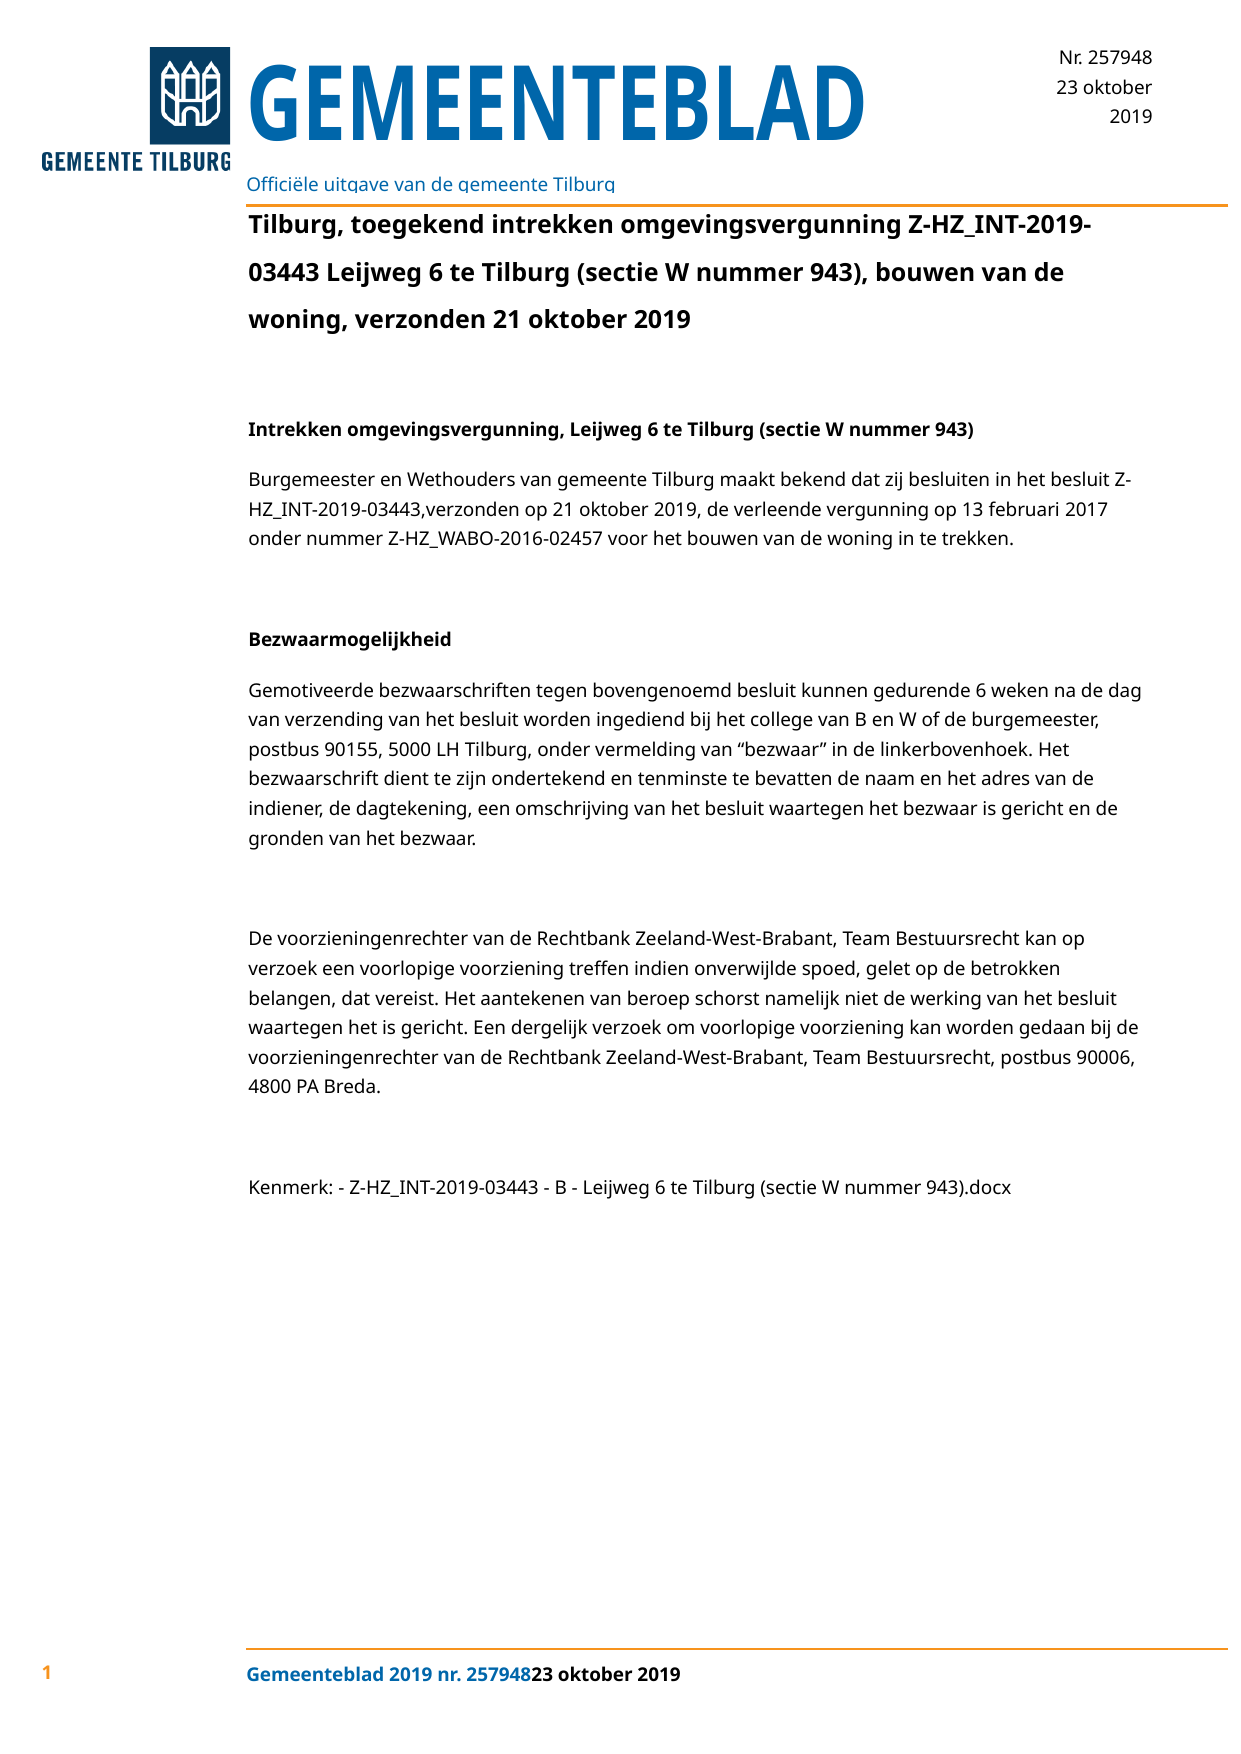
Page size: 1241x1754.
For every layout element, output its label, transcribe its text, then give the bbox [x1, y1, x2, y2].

text Kenmerk: - Z-HZ_INT-2019-03443 - B - Leijweg 6 te Tilburg (sectie W nummer 943).docx [248, 1174, 1152, 1200]
text Tilburg, toegekend intrekken omgevingsvergunning Z-HZ_INT-2019-03443 Leijweg 6 te Tilburg (sectie W nummer 943), bouwen van de woning, verzonden 21 oktober 2019 [248, 207, 1152, 336]
text De voorzieningenrechter van de Rechtbank Zeeland-West-Brabant, Team Bestuursrecht kan op verzoek een voorlopige voorziening treffen indien onverwijlde spoed, gelet op de betrokken belangen, dat vereist. Het aantekenen van beroep schorst namelijk niet de werking van het besluit waartegen het is gericht. Een dergelijk verzoek om voorlopige voorziening kan worden gedaan bij de voorzieningenrechter van de Rechtbank Zeeland-West-Brabant, Team Bestuursrecht, postbus 90006, 4800 PA Breda. [248, 926, 1152, 1099]
text Intrekken omgevingsvergunning, Leijweg 6 te Tilburg (sectie W nummer 943) [248, 416, 1152, 442]
text Bezwaarmogelijkheid [248, 626, 1152, 652]
text Burgemeester en Wethouders van gemeente Tilburg maakt bekend dat zij besluiten in het besluit Z-HZ_INT-2019-03443,verzonden op 21 oktober 2019, de verleende vergunning op 13 februari 2017 onder nummer Z-HZ_WABO-2016-02457 voor het bouwen van de woning in te trekken. [248, 466, 1152, 551]
text Gemotiveerde bezwaarschriften tegen bovengenoemd besluit kunnen gedurende 6 weken na de dag van verzending van het besluit worden ingediend bij het college van B en W of de burgemeester, postbus 90155, 5000 LH Tilburg, onder vermelding van “bezwaar” in de linkerbovenhoek. Het bezwaarschrift dient te zijn ondertekend en tenminste te bevatten de naam en het adres van de indiener, de dagtekening, een omschrijving van het besluit waartegen het bezwaar is gericht en de gronden van het bezwaar. [248, 677, 1152, 850]
picture [41, 47, 231, 172]
